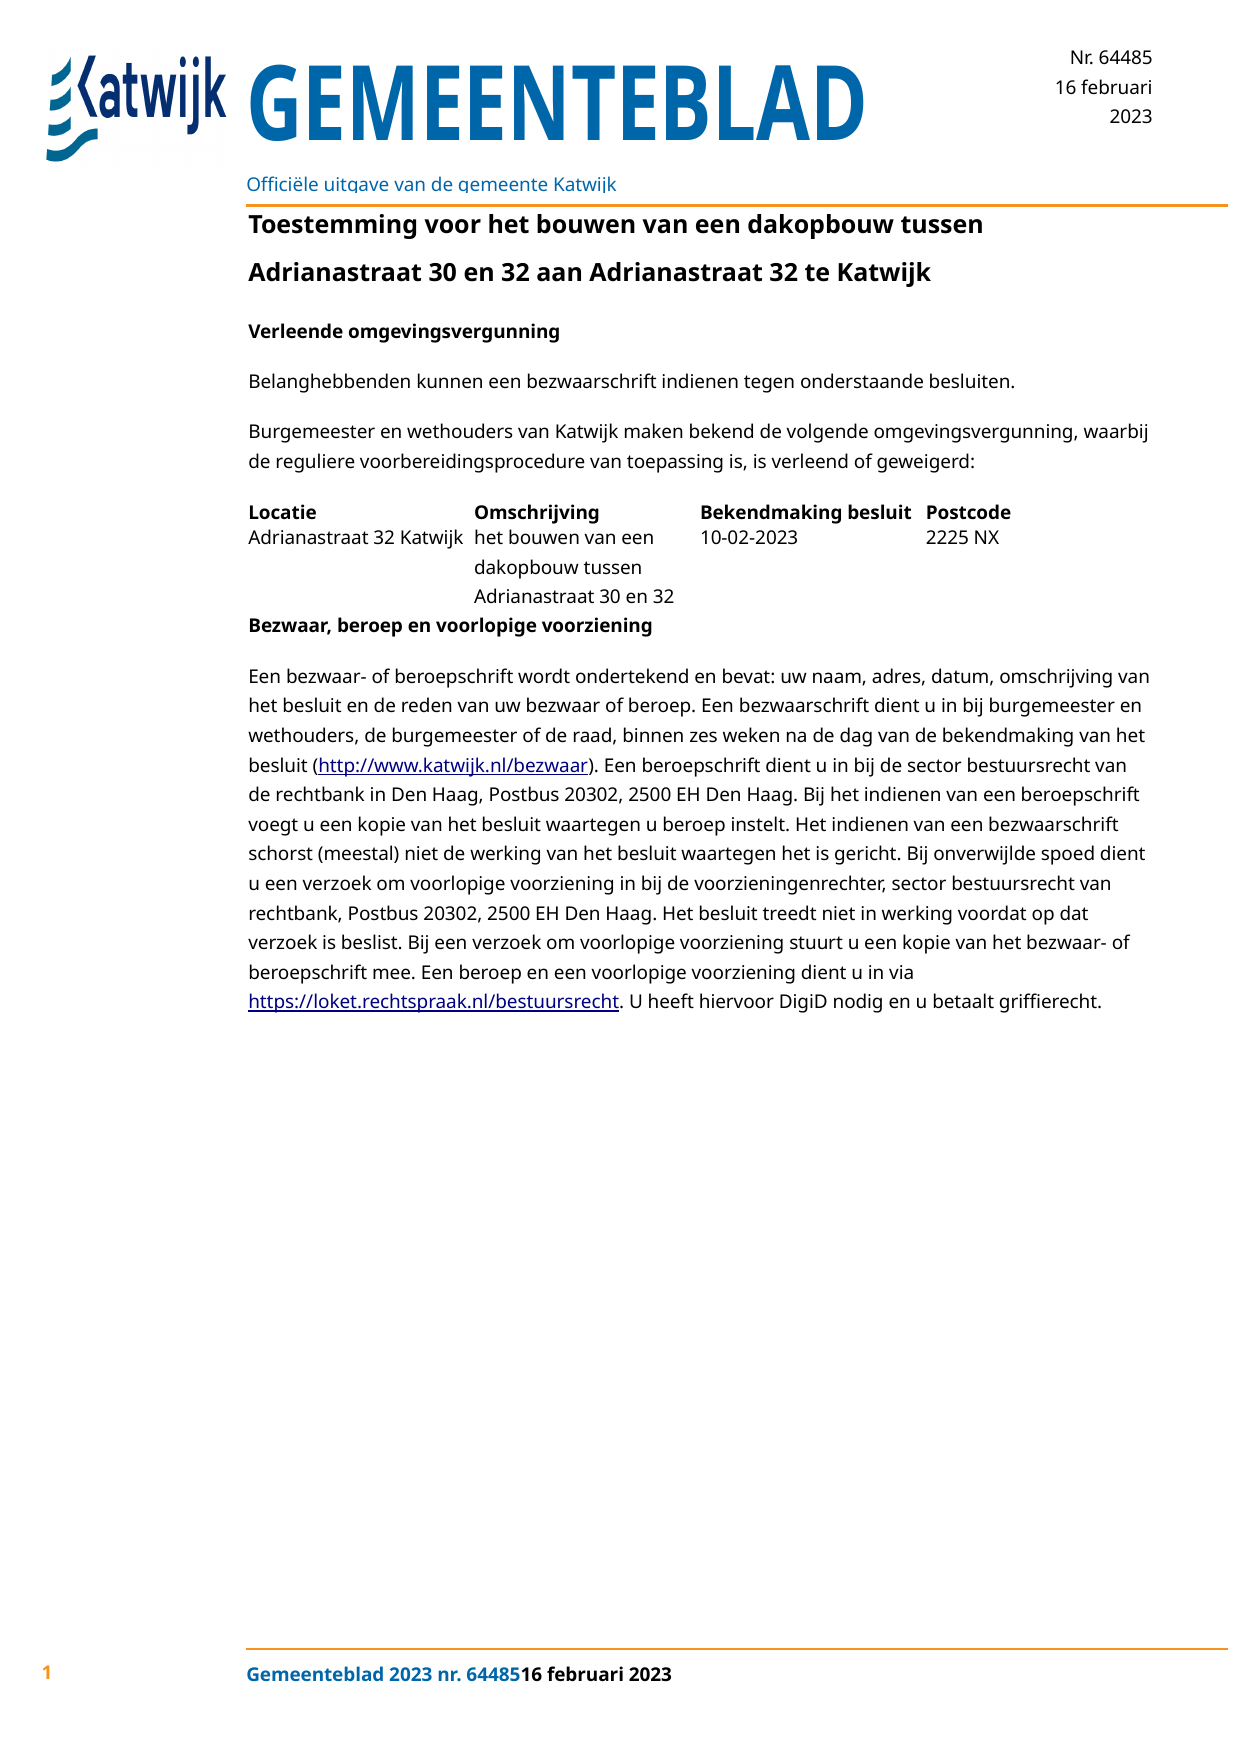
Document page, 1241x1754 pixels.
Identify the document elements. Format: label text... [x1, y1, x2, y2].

text Belanghebbenden kunnen een bezwaarschrift indienen tegen onderstaande besluiten. [248, 368, 1152, 394]
table_cell 2225 NX [926, 525, 1152, 609]
table_cell Adrianastraat 32 Katwijk [248, 525, 474, 609]
text Toestemming voor het bouwen van een dakopbouw tussen Adrianastraat 30 en 32 aan Adrianastraat 32 te Katwijk [248, 207, 1152, 288]
table_cell het bouwen van een dakopbouw tussen Adrianastraat 30 en 32 [474, 525, 700, 609]
table_header Locatie [248, 499, 474, 524]
text Verleende omgevingsvergunning [248, 318, 1152, 344]
text Bezwaar, beroep en voorlopige voorziening [248, 613, 1152, 638]
text Burgemeester en wethouders van Katwijk maken bekend de volgende omgevingsvergunning, waarbij de reguliere voorbereidingsprocedure van toepassing is, is verleend of geweigerd: [248, 419, 1152, 474]
table_header Omschrijving [474, 499, 700, 524]
table_cell 10-02-2023 [700, 525, 926, 609]
table_header Postcode [926, 499, 1152, 524]
table_header Bekendmaking besluit [700, 499, 926, 524]
text Een bezwaar- of beroepschrift wordt ondertekend en bevat: uw naam, adres, datum, omschrijving van het besluit en de reden van uw bezwaar of beroep. Een bezwaarschrift dient u in bij burgemeester en wethouders, de burgemeester of de raad, binnen zes weken na de dag van de bekendmaking van het besluit (http://www.katwijk.nl/bezwaar). Een beroepschrift dient u in bij de sector bestuursrecht van de rechtbank in Den Haag, Postbus 20302, 2500 EH Den Haag. Bij het indienen van een beroepschrift voegt u een kopie van het besluit waartegen u beroep instelt. Het indienen van een bezwaarschrift schorst (meestal) niet de werking van het besluit waartegen het is gericht. Bij onverwijlde spoed dient u een verzoek om voorlopige voorziening in bij de voorzieningenrechter, sector bestuursrecht van rechtbank, Postbus 20302, 2500 EH Den Haag. Het besluit treedt niet in werking voordat op dat verzoek is beslist. Bij een verzoek om voorlopige voorziening stuurt u een kopie van het bezwaar- of beroepschrift mee. Een beroep en een voorlopige voorziening dient u in via https://loket.rechtspraak.nl/bestuursrecht. U heeft hiervoor DigiD nodig en u betaalt griffierecht. [248, 663, 1152, 1014]
picture [41, 47, 231, 172]
